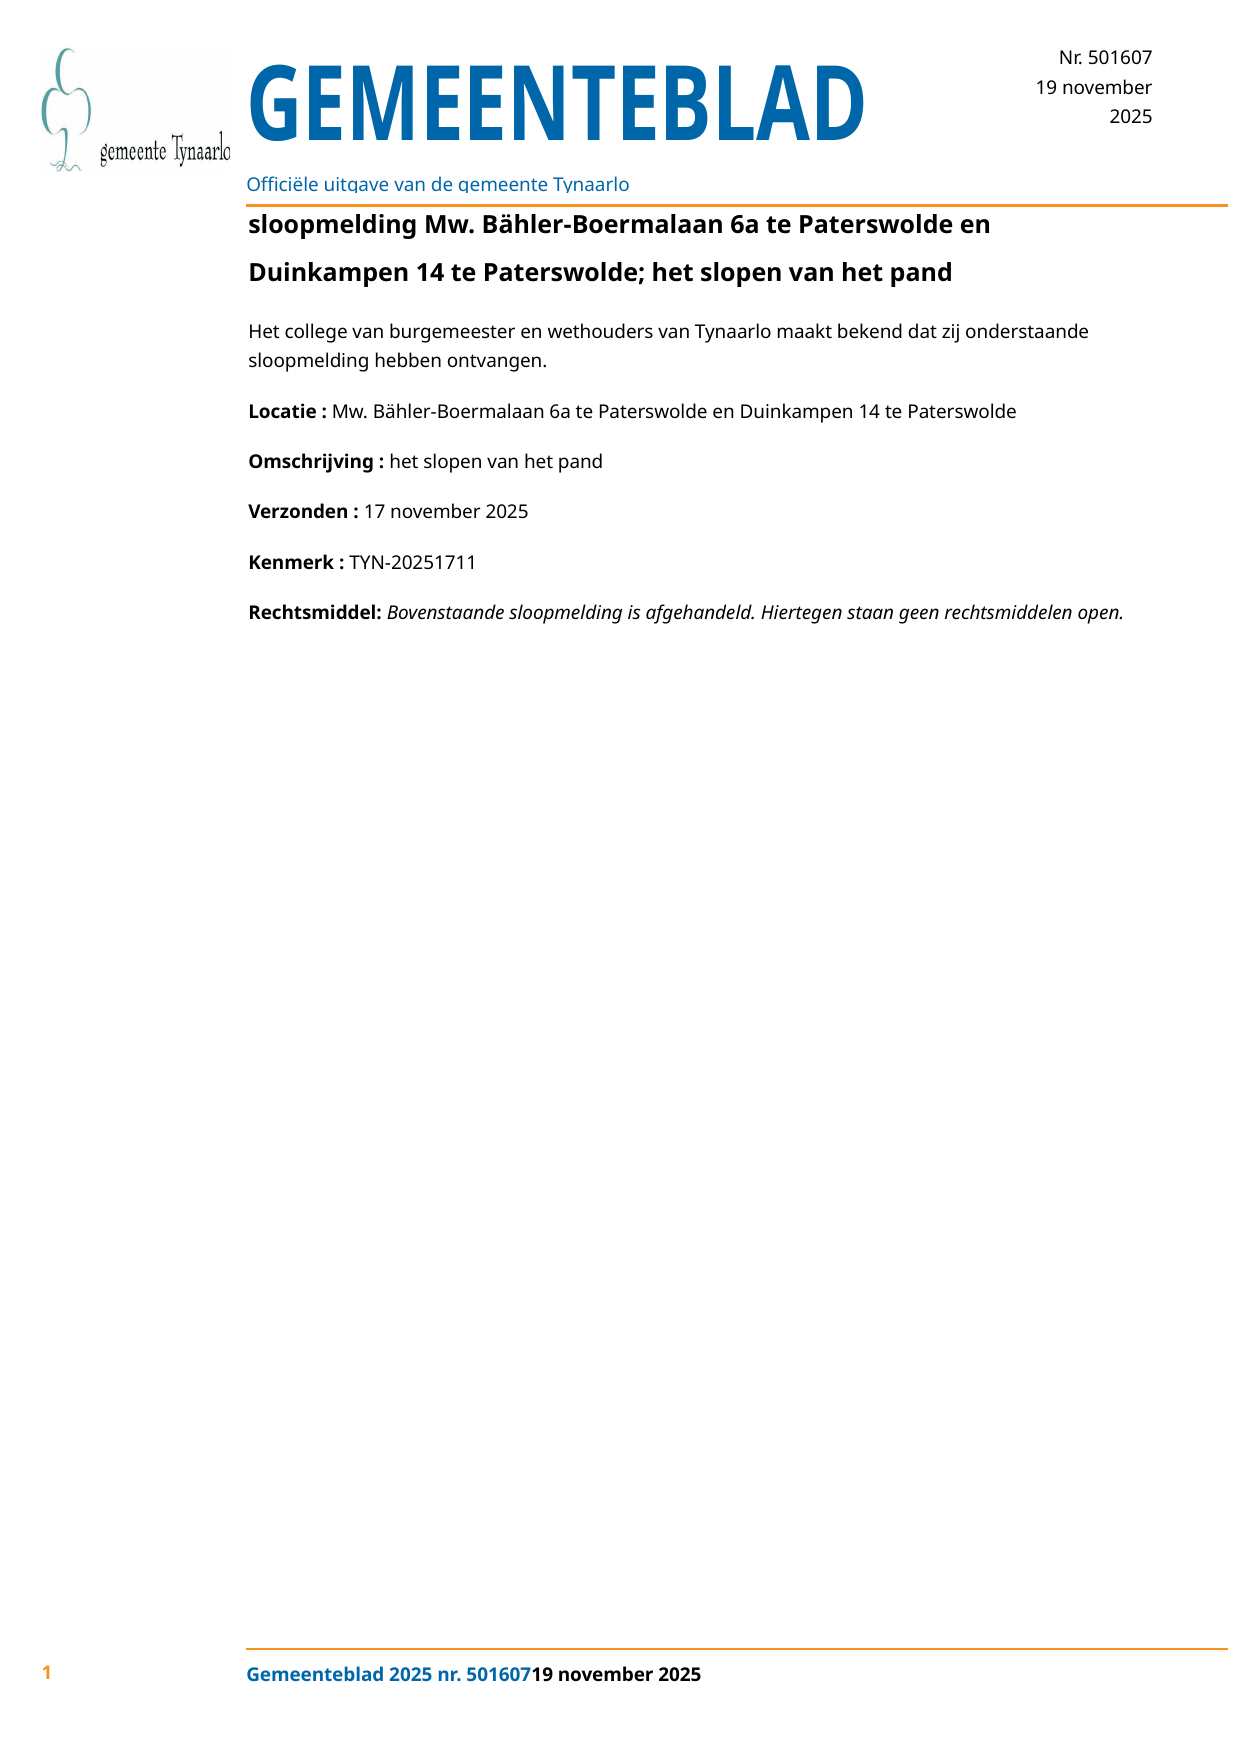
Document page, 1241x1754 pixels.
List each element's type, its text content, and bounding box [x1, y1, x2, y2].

text Omschrijving : het slopen van het pand [248, 448, 1152, 474]
picture [41, 47, 231, 172]
text Het college van burgemeester en wethouders van Tynaarlo maakt bekend dat zij onderstaande sloopmelding hebben ontvangen. [248, 318, 1152, 373]
text Rechtsmiddel: Bovenstaande sloopmelding is afgehandeld. Hiertegen staan geen rechtsmiddelen open. [248, 599, 1152, 625]
text Locatie : Mw. Bähler-Boermalaan 6a te Paterswolde en Duinkampen 14 te Paterswolde [248, 398, 1152, 424]
text Kenmerk : TYN-20251711 [248, 549, 1152, 575]
text Verzonden : 17 november 2025 [248, 499, 1152, 524]
text sloopmelding Mw. Bähler-Boermalaan 6a te Paterswolde en Duinkampen 14 te Paterswolde; het slopen van het pand [248, 207, 1152, 288]
